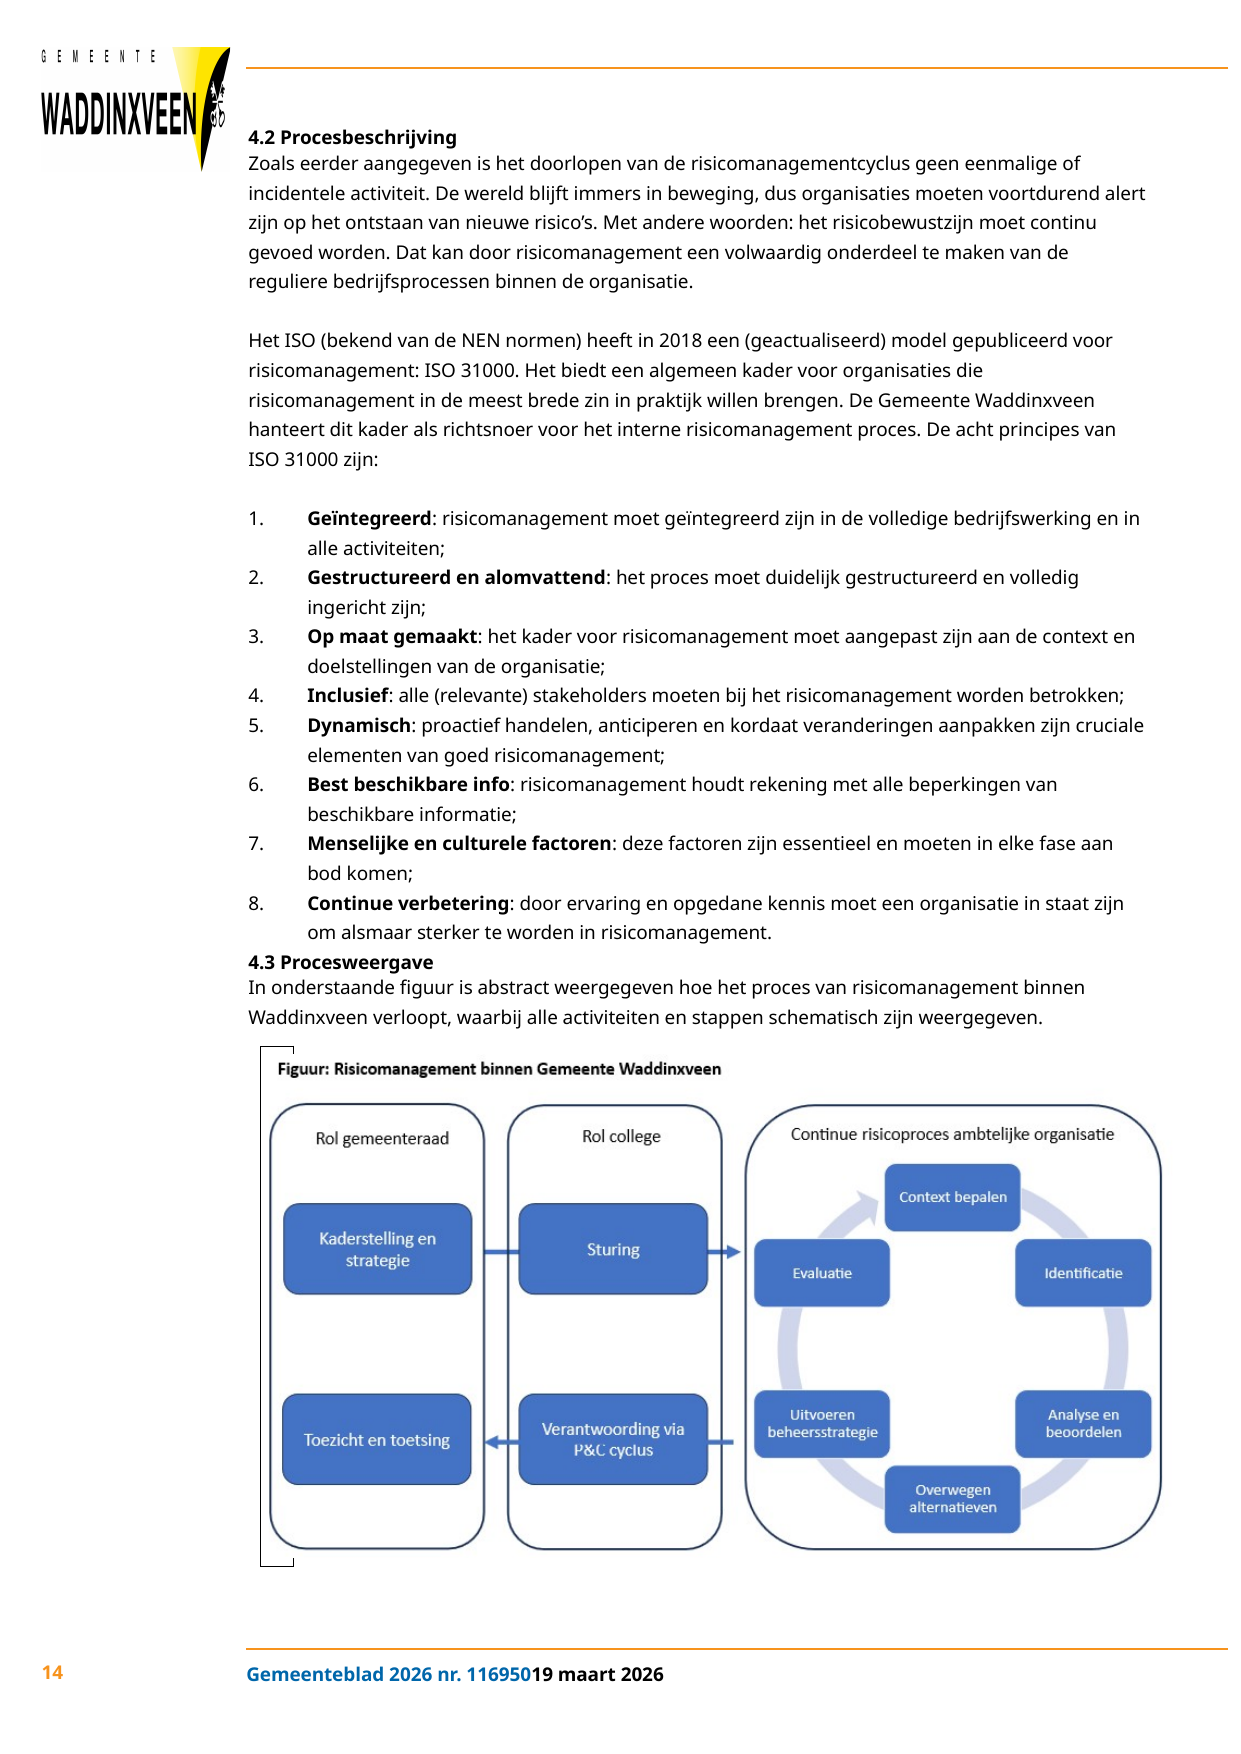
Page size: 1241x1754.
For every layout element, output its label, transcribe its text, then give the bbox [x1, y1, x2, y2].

text Het ISO (bekend van de NEN normen) heeft in 2018 een (geactualiseerd) model gepubliceerd voor risicomanagement: ISO 31000. Het biedt een algemeen kader voor organisaties die risicomanagement in de meest brede zin in praktijk willen brengen. De Gemeente Waddinxveen hanteert dit kader als richtsnoer voor het interne risicomanagement proces. De acht principes van ISO 31000 zijn: [248, 328, 1152, 472]
list Dynamisch: proactief handelen, anticiperen en kordaat veranderingen aanpakken zijn cruciale elementen van goed risicomanagement; [248, 712, 1152, 767]
list Best beschikbare info: risicomanagement houdt rekening met alle beperkingen van beschikbare informatie; [248, 771, 1152, 827]
list Op maat gemaakt: het kader voor risicomanagement moet aangepast zijn aan de context en doelstellingen van de organisatie; [248, 623, 1152, 679]
list Gestructureerd en alomvattend: het proces moet duidelijk gestructureerd en volledig ingericht zijn; [248, 564, 1152, 619]
text 4.2 Procesbeschrijving [248, 124, 1152, 150]
list Continue verbetering: door ervaring en opgedane kennis moet een organisatie in staat zijn om alsmaar sterker te worden in risicomanagement. [248, 890, 1152, 945]
picture [41, 47, 231, 172]
text 4.3 Procesweergave [248, 949, 1152, 974]
picture [268, 1054, 1173, 1558]
text In onderstaande figuur is abstract weergegeven hoe het proces van risicomanagement binnen Waddinxveen verloopt, waarbij alle activiteiten en stappen schematisch zijn weergegeven. [248, 974, 1152, 1030]
text Zoals eerder aangegeven is het doorlopen van de risicomanagementcyclus geen eenmalige of incidentele activiteit. De wereld blijft immers in beweging, dus organisaties moeten voortdurend alert zijn op het ontstaan van nieuwe risico’s. Met andere woorden: het risicobewustzijn moet continu gevoed worden. Dat kan door risicomanagement een volwaardig onderdeel te maken van de reguliere bedrijfsprocessen binnen de organisatie. [248, 150, 1152, 294]
list Inclusief: alle (relevante) stakeholders moeten bij het risicomanagement worden betrokken; [248, 683, 1152, 708]
list Geïntegreerd: risicomanagement moet geïntegreerd zijn in de volledige bedrijfswerking en in alle activiteiten; [248, 505, 1152, 560]
list Menselijke en culturele factoren: deze factoren zijn essentieel en moeten in elke fase aan bod komen; [248, 831, 1152, 886]
